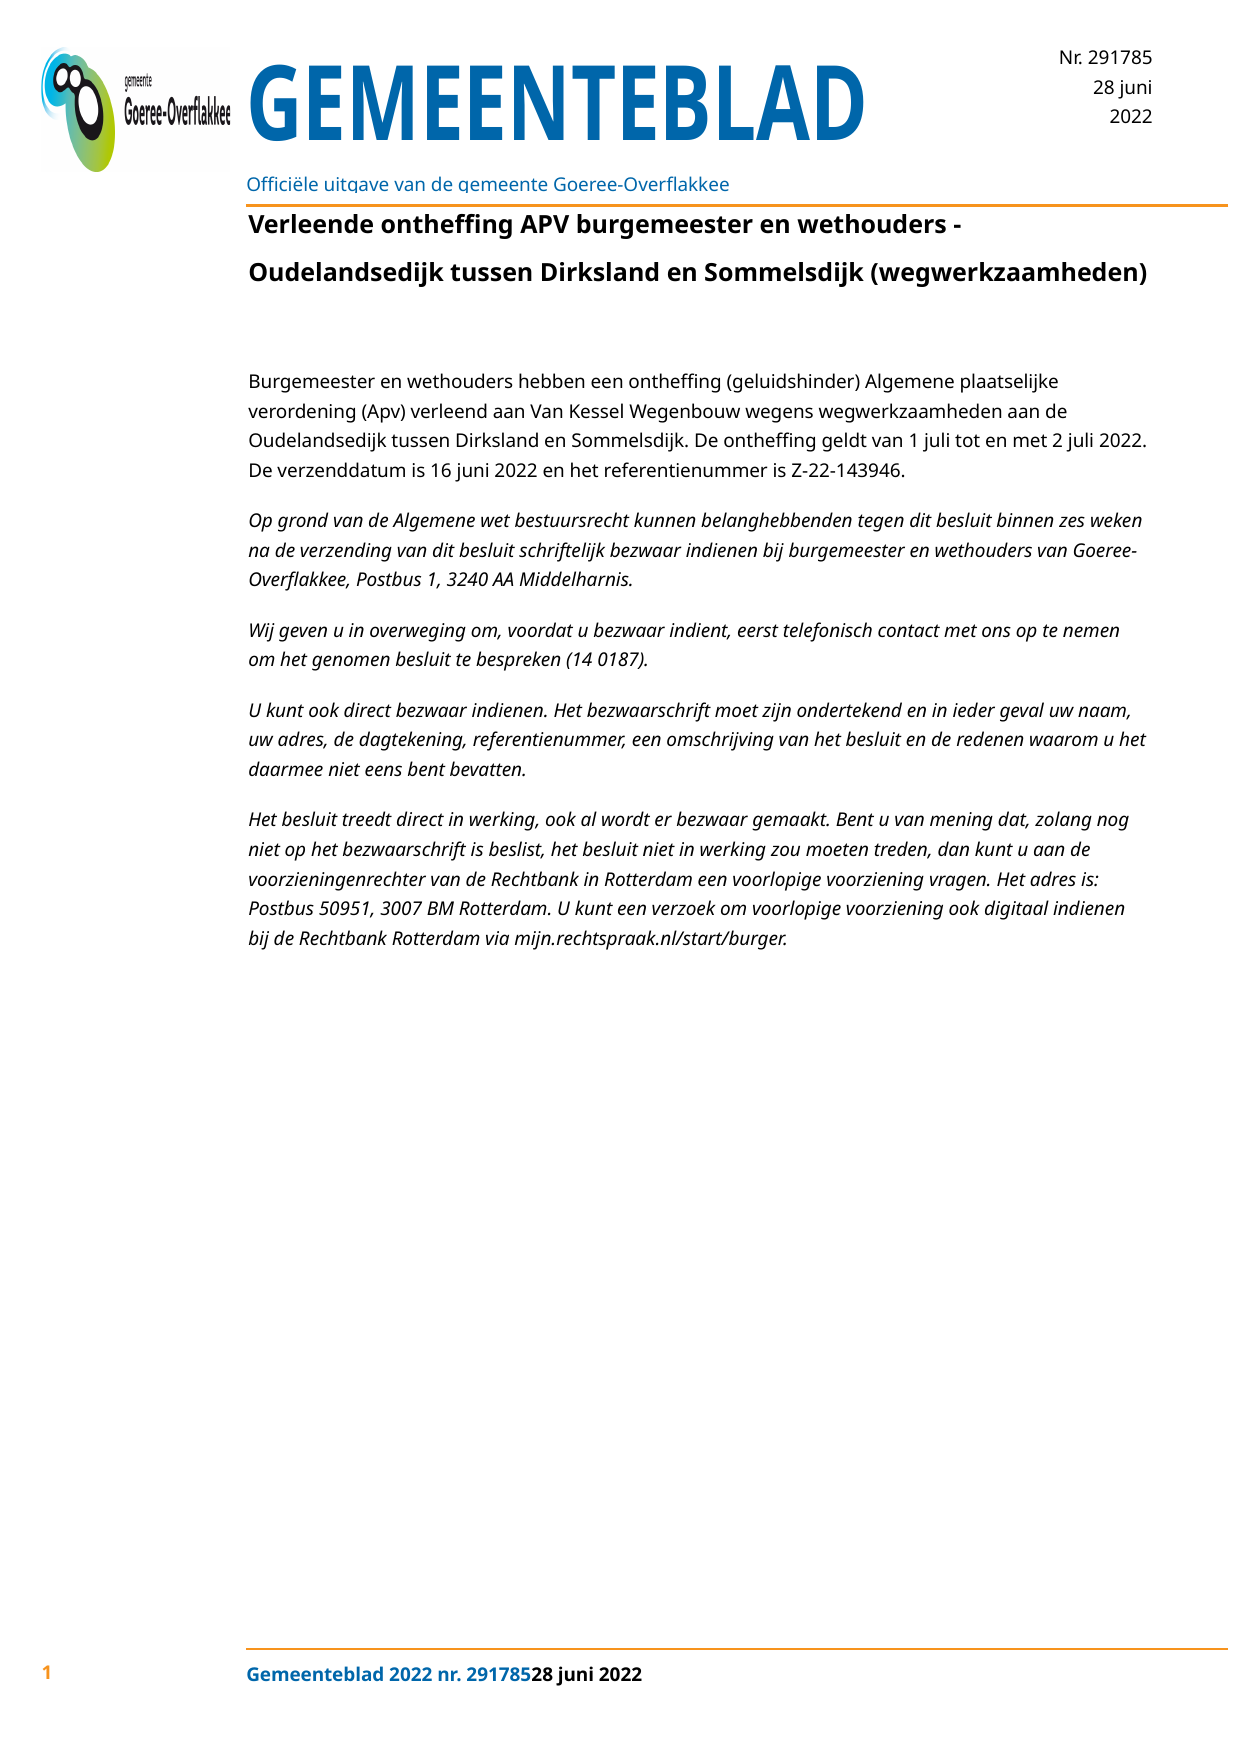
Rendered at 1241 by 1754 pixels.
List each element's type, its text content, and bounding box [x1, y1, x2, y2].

text Op grond van de Algemene wet bestuursrecht kunnen belanghebbenden tegen dit besluit binnen zes weken na de verzending van dit besluit schriftelijk bezwaar indienen bij burgemeester en wethouders van Goeree-Overflakkee, Postbus 1, 3240 AA Middelharnis. [248, 507, 1152, 592]
text Verleende ontheffing APV burgemeester en wethouders - Oudelandsedijk tussen Dirksland en Sommelsdijk (wegwerkzaamheden) [248, 207, 1152, 288]
picture [41, 47, 231, 172]
text Wij geven u in overweging om, voordat u bezwaar indient, eerst telefonisch contact met ons op te nemen om het genomen besluit te bespreken (14 0187). [248, 617, 1152, 672]
text Burgemeester en wethouders hebben een ontheffing (geluidshinder) Algemene plaatselijke verordening (Apv) verleend aan Van Kessel Wegenbouw wegens wegwerkzaamheden aan de Oudelandsedijk tussen Dirksland en Sommelsdijk. De ontheffing geldt van 1 juli tot en met 2 juli 2022. De verzenddatum is 16 juni 2022 en het referentienummer is Z-22-143946. [248, 368, 1152, 483]
text Het besluit treedt direct in werking, ook al wordt er bezwaar gemaakt. Bent u van mening dat, zolang nog niet op het bezwaarschrift is beslist, het besluit niet in werking zou moeten treden, dan kunt u aan de voorzieningenrechter van de Rechtbank in Rotterdam een voorlopige voorziening vragen. Het adres is: Postbus 50951, 3007 BM Rotterdam. U kunt een verzoek om voorlopige voorziening ook digitaal indienen bij de Rechtbank Rotterdam via mijn.rechtspraak.nl/start/burger. [248, 807, 1152, 951]
text U kunt ook direct bezwaar indienen. Het bezwaarschrift moet zijn ondertekend en in ieder geval uw naam, uw adres, de dagtekening, referentienummer, een omschrijving van het besluit en de redenen waarom u het daarmee niet eens bent bevatten. [248, 697, 1152, 782]
